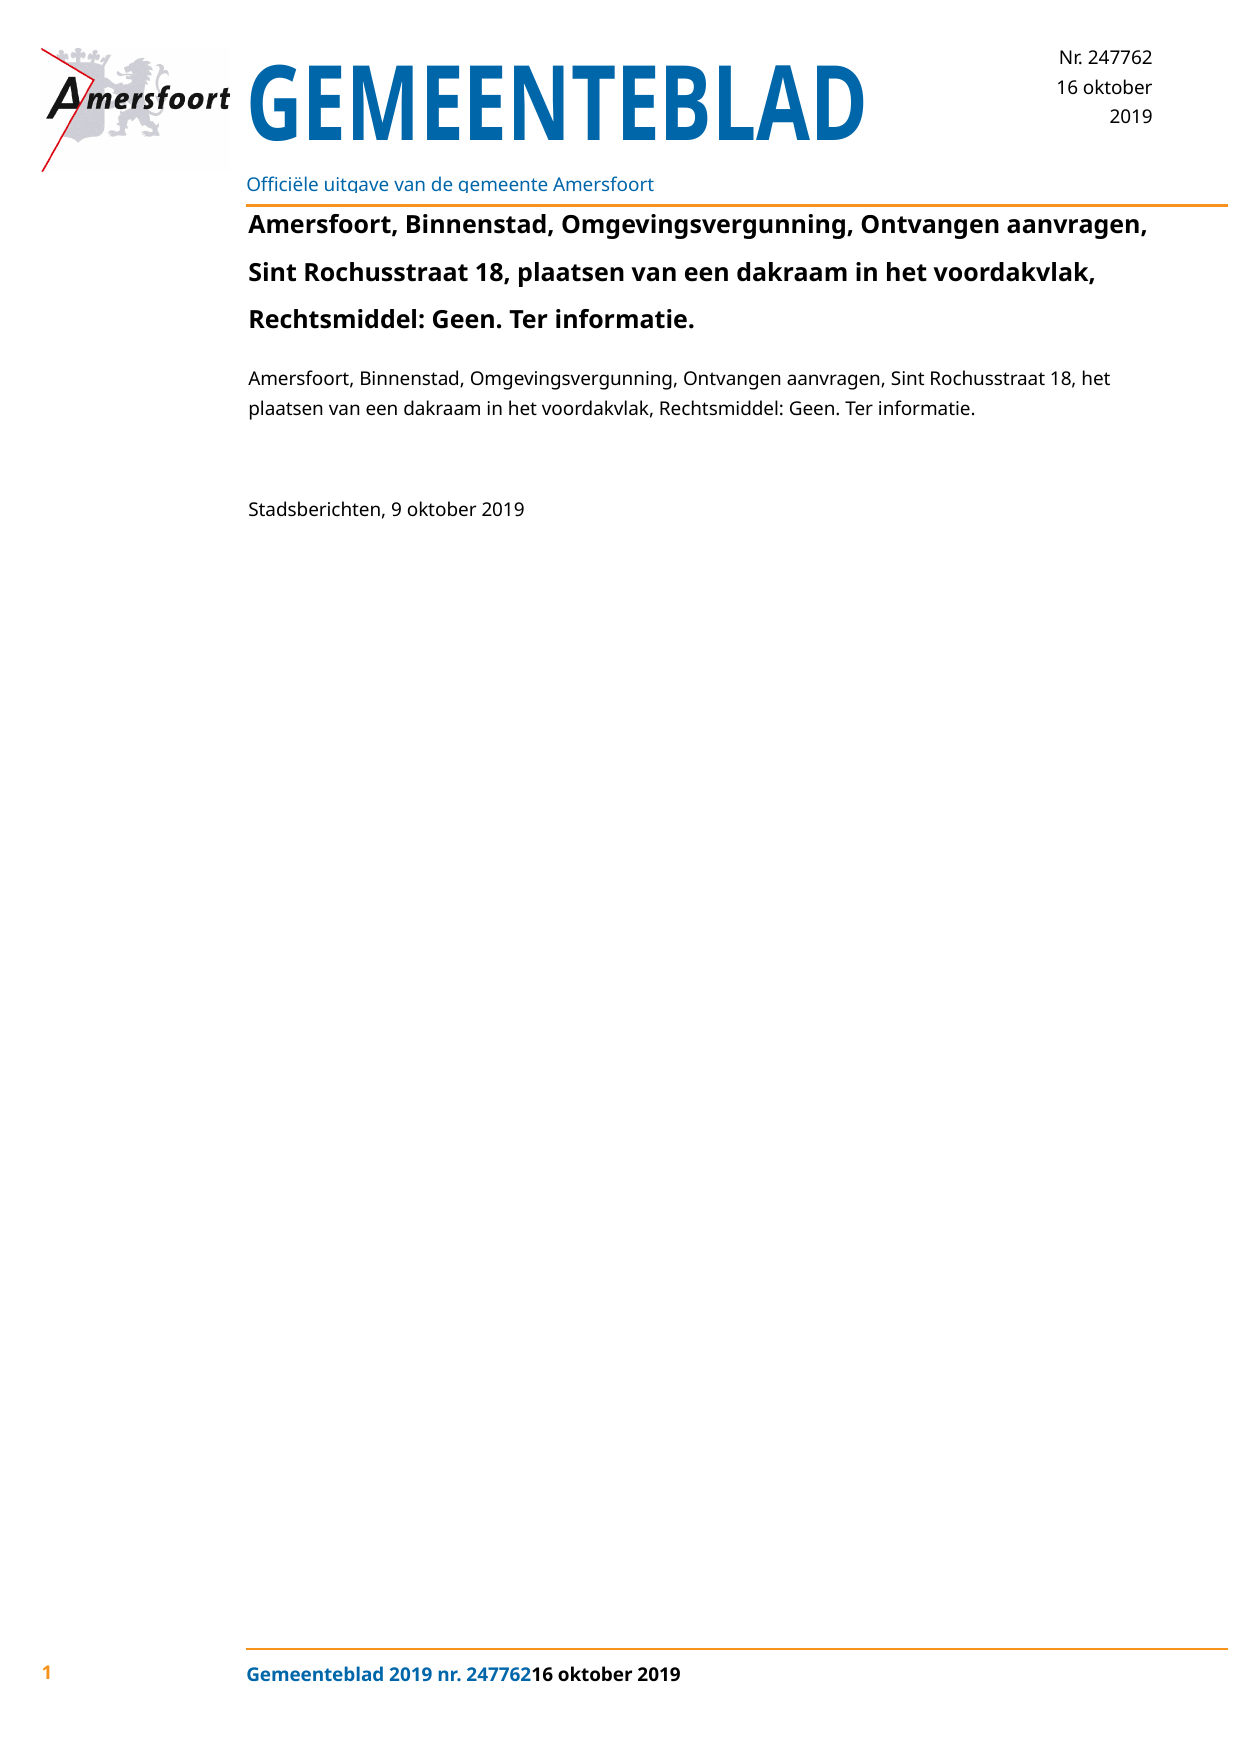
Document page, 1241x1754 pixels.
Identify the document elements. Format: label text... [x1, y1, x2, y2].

text Amersfoort, Binnenstad, Omgevingsvergunning, Ontvangen aanvragen, Sint Rochusstraat 18, plaatsen van een dakraam in het voordakvlak, Rechtsmiddel: Geen. Ter informatie. [248, 207, 1152, 336]
picture [41, 47, 231, 172]
text Stadsberichten, 9 oktober 2019 [248, 496, 1152, 522]
text Amersfoort, Binnenstad, Omgevingsvergunning, Ontvangen aanvragen, Sint Rochusstraat 18, het plaatsen van een dakraam in het voordakvlak, Rechtsmiddel: Geen. Ter informatie. [248, 366, 1152, 421]
